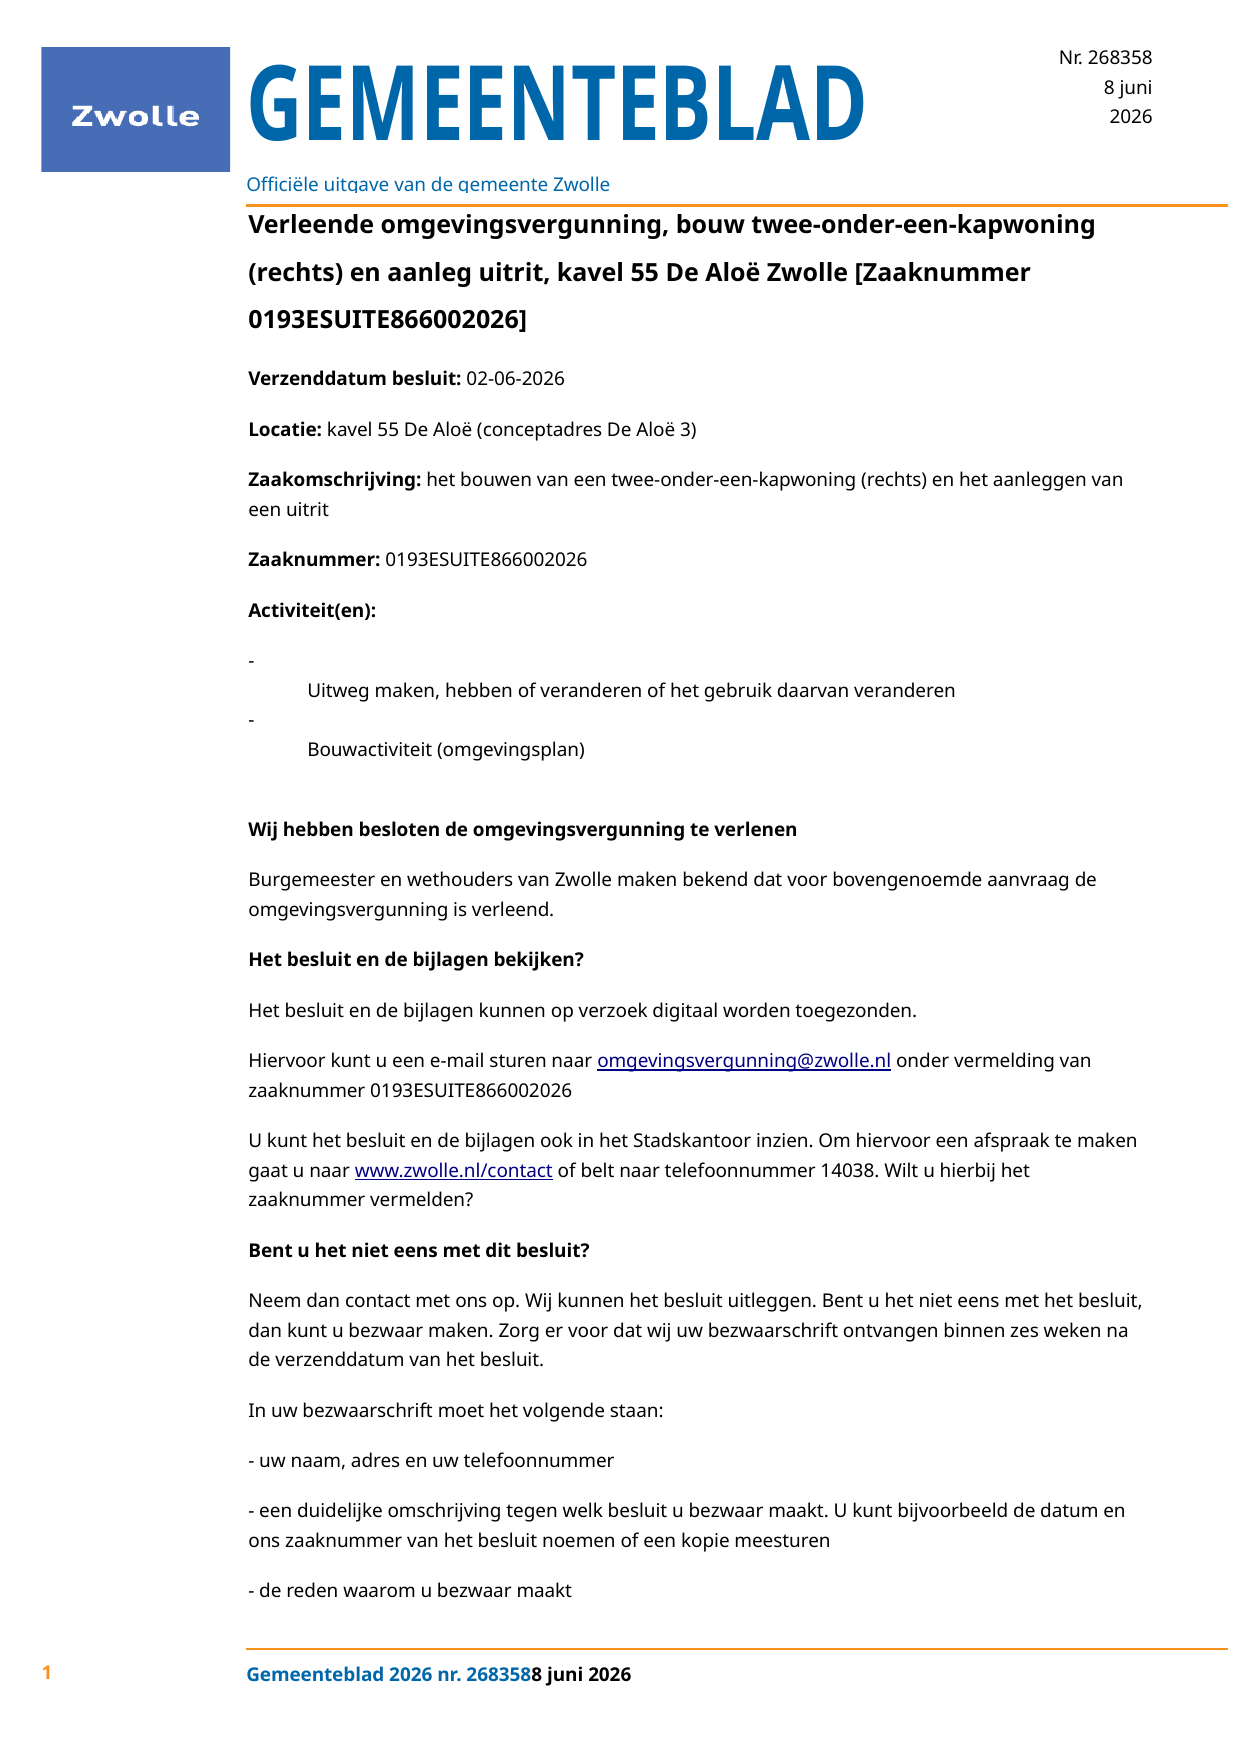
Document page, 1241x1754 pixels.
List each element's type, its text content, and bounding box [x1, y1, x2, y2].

text Het besluit en de bijlagen bekijken? [248, 946, 1152, 972]
text Activiteit(en): [248, 597, 1152, 622]
text Verzenddatum besluit: 02-06-2026 [248, 366, 1152, 391]
text Zaaknummer: 0193ESUITE866002026 [248, 546, 1152, 572]
text Wij hebben besloten de omgevingsvergunning te verlenen [248, 816, 1152, 842]
list Bouwactiviteit (omgevingsplan) [248, 736, 1152, 762]
text Locatie: kavel 55 De Aloë (conceptadres De Aloë 3) [248, 416, 1152, 442]
text - een duidelijke omschrijving tegen welk besluit u bezwaar maakt. U kunt bijvoorbeeld de datum en ons zaaknummer van het besluit noemen of een kopie meesturen [248, 1498, 1152, 1553]
text Burgemeester en wethouders van Zwolle maken bekend dat voor bovengenoemde aanvraag de omgevingsvergunning is verleend. [248, 866, 1152, 922]
text - de reden waarom u bezwaar maakt [248, 1578, 1152, 1603]
text U kunt het besluit en de bijlagen ook in het Stadskantoor inzien. Om hiervoor een afspraak te maken gaat u naar www.zwolle.nl/contact of belt naar telefoonnummer 14038. Wilt u hierbij het zaaknummer vermelden? [248, 1127, 1152, 1212]
text In uw bezwaarschrift moet het volgende staan: [248, 1397, 1152, 1422]
text - uw naam, adres en uw telefoonnummer [248, 1447, 1152, 1473]
text Neem dan contact met ons op. Wij kunnen het besluit uitleggen. Bent u het niet eens met het besluit, dan kunt u bezwaar maken. Zorg er voor dat wij uw bezwaarschrift ontvangen binnen zes weken na de verzenddatum van het besluit. [248, 1287, 1152, 1372]
text Hiervoor kunt u een e-mail sturen naar omgevingsvergunning@zwolle.nl onder vermelding van zaaknummer 0193ESUITE866002026 [248, 1047, 1152, 1102]
text Zaakomschrijving: het bouwen van een twee-onder-een-kapwoning (rechts) en het aanleggen van een uitrit [248, 466, 1152, 522]
text Het besluit en de bijlagen kunnen op verzoek digitaal worden toegezonden. [248, 997, 1152, 1022]
picture [41, 47, 231, 172]
text Bent u het niet eens met dit besluit? [248, 1237, 1152, 1262]
text Verleende omgevingsvergunning, bouw twee-onder-een-kapwoning (rechts) en aanleg uitrit, kavel 55 De Aloë Zwolle [Zaaknummer 0193ESUITE866002026] [248, 207, 1152, 336]
list Uitweg maken, hebben of veranderen of het gebruik daarvan veranderen [248, 677, 1152, 702]
